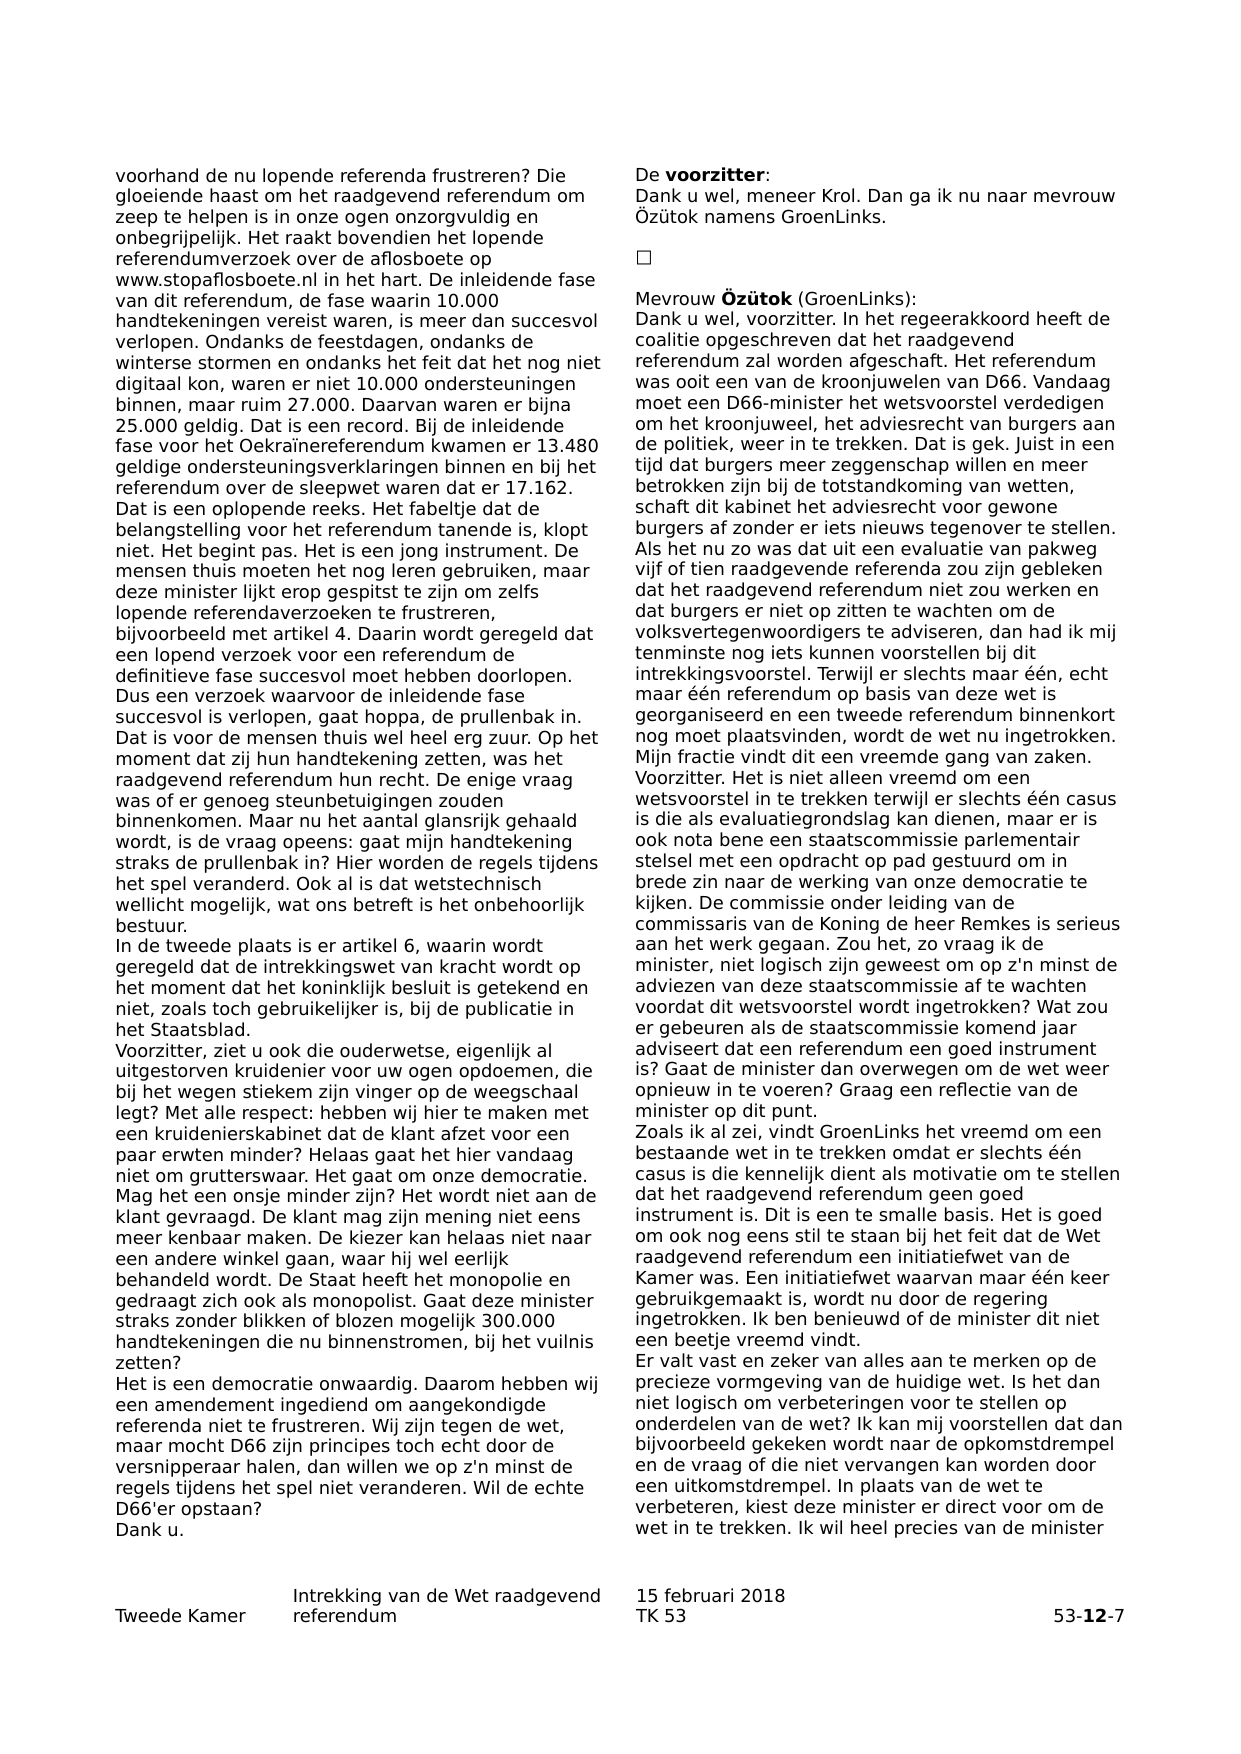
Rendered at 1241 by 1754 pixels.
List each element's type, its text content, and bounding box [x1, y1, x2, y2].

text Dank u wel, voorzitter. In het regeerakkoord heeft de coalitie opgeschreven dat het raadgevend referendum zal worden afgeschaft. Het referendum was ooit een van de kroonjuwelen van D66. Vandaag moet een D66-minister het wetsvoorstel verdedigen om het kroonjuweel, het adviesrecht van burgers aan de politiek, weer in te trekken. Dat is gek. Juist in een tijd dat burgers meer zeggenschap willen en meer betrokken zijn bij de totstandkoming van wetten, schaft dit kabinet het adviesrecht voor gewone burgers af zonder er iets nieuws tegenover te stellen. [635, 309, 1125, 538]
text In de tweede plaats is er artikel 6, waarin wordt geregeld dat de intrekkingswet van kracht wordt op het moment dat het koninklijk besluit is getekend en niet, zoals toch gebruikelijker is, bij de publicatie in het Staatsblad. [115, 936, 605, 1040]
text Het is een democratie onwaardig. Daarom hebben wij een amendement ingediend om aangekondigde referenda niet te frustreren. Wij zijn tegen de wet, maar mocht D66 zijn principes toch echt door de versnipperaar halen, dan willen we op z'n minst de regels tijdens het spel niet veranderen. Wil de echte D66'er opstaan? [115, 1374, 605, 1519]
text Zoals ik al zei, vindt GroenLinks het vreemd om een bestaande wet in te trekken omdat er slechts één casus is die kennelijk dient als motivatie om te stellen dat het raadgevend referendum geen goed instrument is. Dit is een te smalle basis. Het is goed om ook nog eens stil te staan bij het feit dat de Wet raadgevend referendum een initiatiefwet van de Kamer was. Een initiatiefwet waarvan maar één keer gebruikgemaakt is, wordt nu door de regering ingetrokken. Ik ben benieuwd of de minister dit niet een beetje vreemd vindt. [635, 1122, 1125, 1351]
text Voorzitter. Het is niet alleen vreemd om een wetsvoorstel in te trekken terwijl er slechts één casus is die als evaluatiegrondslag kan dienen, maar er is ook nota bene een staatscommissie parlementair stelsel met een opdracht op pad gestuurd om in brede zin naar de werking van onze democratie te kijken. De commissie onder leiding van de commissaris van de Koning de heer Remkes is serieus aan het werk gegaan. Zou het, zo vraag ik de minister, niet logisch zijn geweest om op z'n minst de adviezen van deze staatscommissie af te wachten voordat dit wetsvoorstel wordt ingetrokken? Wat zou er gebeuren als de staatscommissie komend jaar adviseert dat een referendum een goed instrument is? Gaat de minister dan overwegen om de wet weer opnieuw in te voeren? Graag een reflectie van de minister op dit punt. [635, 767, 1125, 1122]
text De voorzitter: [635, 165, 1125, 186]
text Als het nu zo was dat uit een evaluatie van pakweg vijf of tien raadgevende referenda zou zijn gebleken dat het raadgevend referendum niet zou werken en dat burgers er niet op zitten te wachten om de volksvertegenwoordigers te adviseren, dan had ik mij tenminste nog iets kunnen voorstellen bij dit intrekkingsvoorstel. Terwijl er slechts maar één, echt maar één referendum op basis van deze wet is georganiseerd en een tweede referendum binnenkort nog moet plaatsvinden, wordt de wet nu ingetrokken. Mijn fractie vindt dit een vreemde gang van zaken. [635, 538, 1125, 767]
text voorhand de nu lopende referenda frustreren? Die gloeiende haast om het raadgevend referendum om zeep te helpen is in onze ogen onzorgvuldig en onbegrijpelijk. Het raakt bovendien het lopende referendumverzoek over de aflosboete op www.stopaflosboete.nl in het hart. De inleidende fase van dit referendum, de fase waarin 10.000 handtekeningen vereist waren, is meer dan succesvol verlopen. Ondanks de feestdagen, ondanks de winterse stormen en ondanks het feit dat het nog niet digitaal kon, waren er niet 10.000 ondersteuningen binnen, maar ruim 27.000. Daarvan waren er bijna 25.000 geldig. Dat is een record. Bij de inleidende fase voor het Oekraïnereferendum kwamen er 13.480 geldige ondersteuningsverklaringen binnen en bij het referendum over de sleepwet waren dat er 17.162. [115, 165, 605, 499]
text Voorzitter, ziet u ook die ouderwetse, eigenlijk al uitgestorven kruidenier voor uw ogen opdoemen, die bij het wegen stiekem zijn vinger op de weegschaal legt? Met alle respect: hebben wij hier te maken met een kruidenierskabinet dat de klant afzet voor een paar erwten minder? Helaas gaat het hier vandaag niet om grutterswaar. Het gaat om onze democratie. Mag het een onsje minder zijn? Het wordt niet aan de klant gevraagd. De klant mag zijn mening niet eens meer kenbaar maken. De kiezer kan helaas niet naar een andere winkel gaan, waar hij wel eerlijk behandeld wordt. De Staat heeft het monopolie en gedraagt zich ook als monopolist. Gaat deze minister straks zonder blikken of blozen mogelijk 300.000 handtekeningen die nu binnenstromen, bij het vuilnis zetten? [115, 1040, 605, 1374]
text Dank u wel, meneer Krol. Dan ga ik nu naar mevrouw Özütok namens GroenLinks. [635, 186, 1125, 228]
text Dank u. [115, 1519, 605, 1540]
text Dat is een oplopende reeks. Het fabeltje dat de belangstelling voor het referendum tanende is, klopt niet. Het begint pas. Het is een jong instrument. De mensen thuis moeten het nog leren gebruiken, maar deze minister lijkt erop gespitst te zijn om zelfs lopende referendaverzoeken te frustreren, bijvoorbeeld met artikel 4. Daarin wordt geregeld dat een lopend verzoek voor een referendum de definitieve fase succesvol moet hebben doorlopen. Dus een verzoek waarvoor de inleidende fase succesvol is verlopen, gaat hoppa, de prullenbak in. Dat is voor de mensen thuis wel heel erg zuur. Op het moment dat zij hun handtekening zetten, was het raadgevend referendum hun recht. De enige vraag was of er genoeg steunbetuigingen zouden binnenkomen. Maar nu het aantal glansrijk gehaald wordt, is de vraag opeens: gaat mijn handtekening straks de prullenbak in? Hier worden de regels tijdens het spel veranderd. Ook al is dat wetstechnisch wellicht mogelijk, wat ons betreft is het onbehoorlijk bestuur. [115, 499, 605, 936]
text Mevrouw Özütok (GroenLinks): [635, 288, 1125, 309]
text ⬜ [635, 248, 1125, 268]
text Er valt vast en zeker van alles aan te merken op de precieze vormgeving van de huidige wet. Is het dan niet logisch om verbeteringen voor te stellen op onderdelen van de wet? Ik kan mij voorstellen dat dan bijvoorbeeld gekeken wordt naar de opkomstdrempel en de vraag of die niet vervangen kan worden door een uitkomstdrempel. In plaats van de wet te verbeteren, kiest deze minister er direct voor om de wet in te trekken. Ik wil heel precies van de minister [635, 1351, 1125, 1538]
